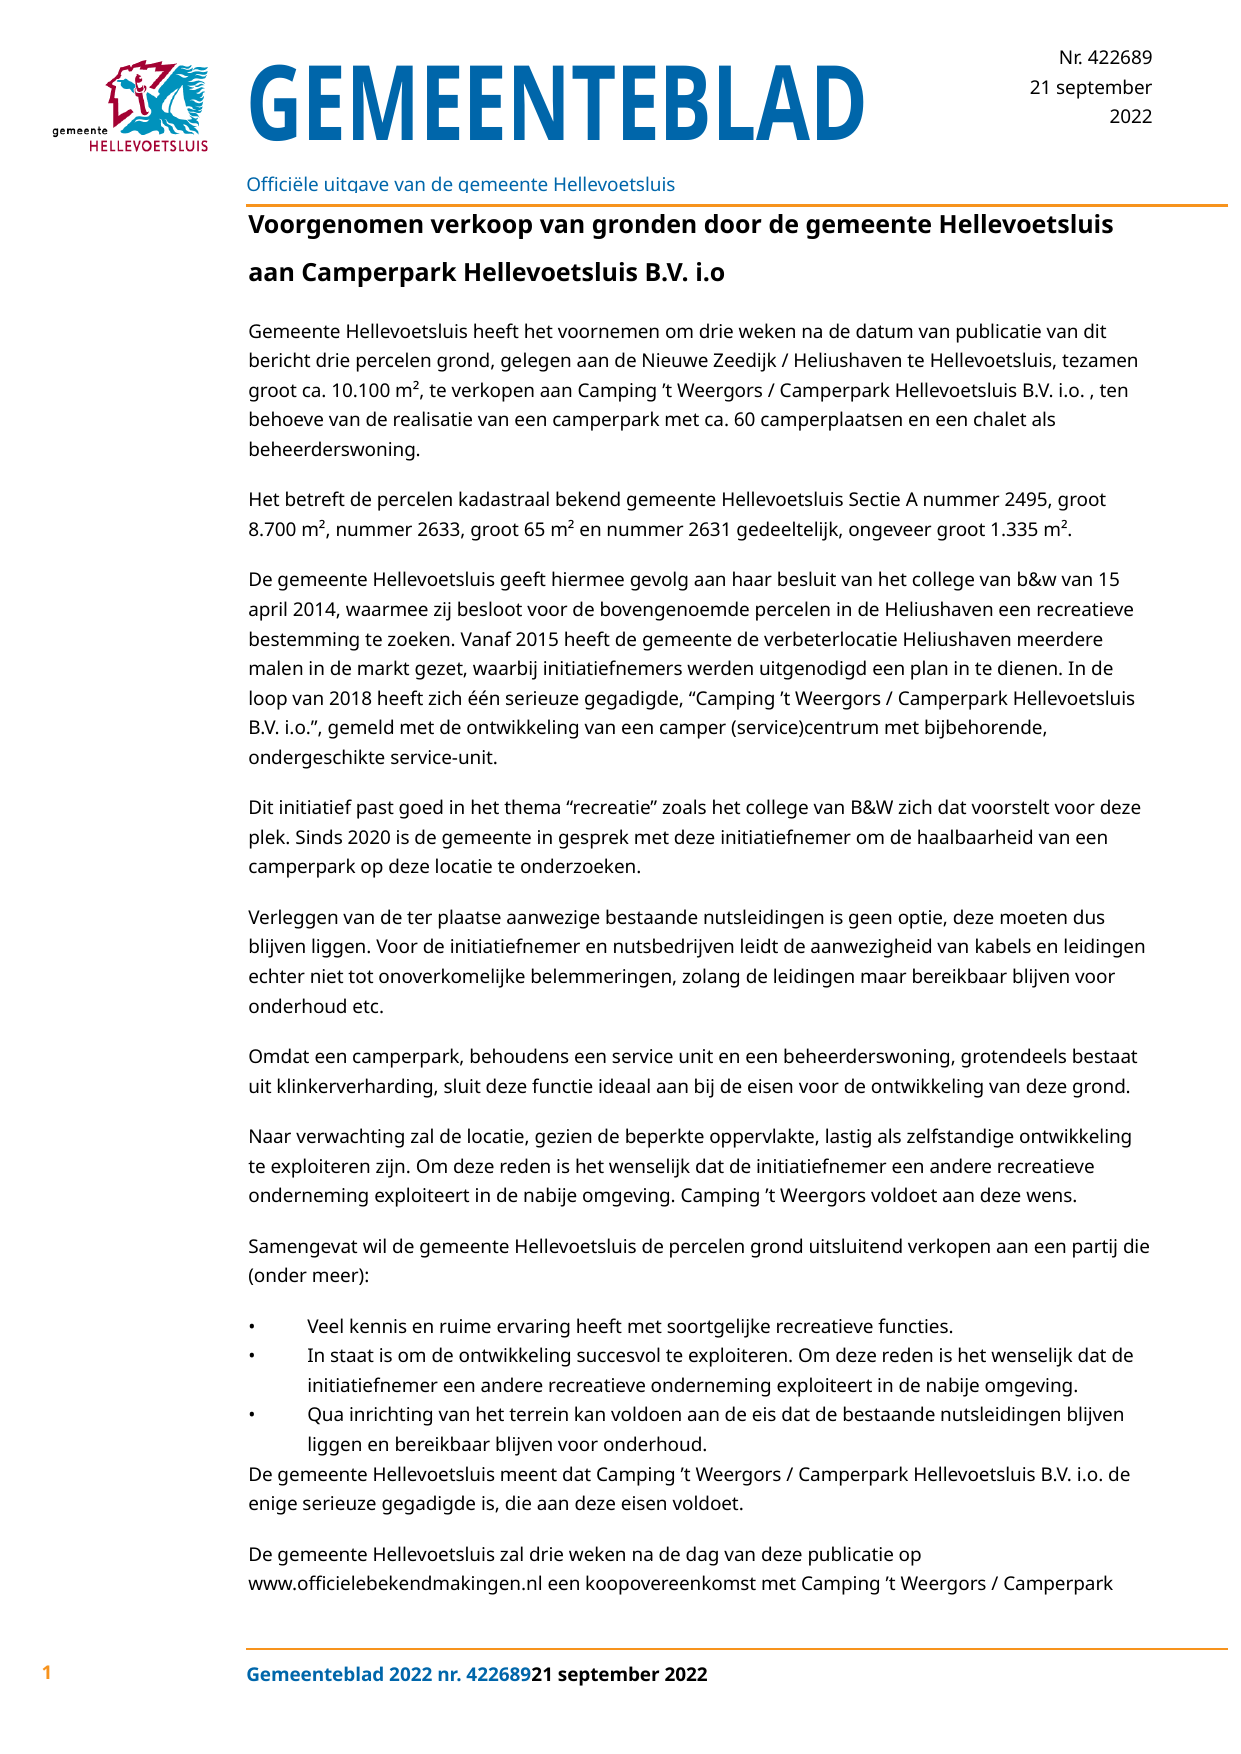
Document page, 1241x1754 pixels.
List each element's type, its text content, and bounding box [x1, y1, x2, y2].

picture [41, 47, 231, 172]
list In staat is om de ontwikkeling succesvol te exploiteren. Om deze reden is het wenselijk dat de initiatiefnemer een andere recreatieve onderneming exploiteert in de nabije omgeving. [248, 1342, 1152, 1398]
text De gemeente Hellevoetsluis meent dat Camping ’t Weergors / Camperpark Hellevoetsluis B.V. i.o. de enige serieuze gegadigde is, die aan deze eisen voldoet. [248, 1461, 1152, 1516]
text De gemeente Hellevoetsluis zal drie weken na de dag van deze publicatie op www.officielebekendmakingen.nl een koopovereenkomst met Camping ’t Weergors / Camperpark [248, 1541, 1152, 1596]
text Naar verwachting zal de locatie, gezien de beperkte oppervlakte, lastig als zelfstandige ontwikkeling te exploiteren zijn. Om deze reden is het wenselijk dat de initiatiefnemer een andere recreatieve onderneming exploiteert in de nabije omgeving. Camping ’t Weergors voldoet aan deze wens. [248, 1123, 1152, 1208]
list Veel kennis en ruime ervaring heeft met soortgelijke recreatieve functies. [248, 1313, 1152, 1339]
text Samengevat wil de gemeente Hellevoetsluis de percelen grond uitsluitend verkopen aan een partij die (onder meer): [248, 1233, 1152, 1288]
text Omdat een camperpark, behoudens een service unit en een beheerderswoning, grotendeels bestaat uit klinkerverharding, sluit deze functie ideaal aan bij de eisen voor de ontwikkeling van deze grond. [248, 1043, 1152, 1099]
text Voorgenomen verkoop van gronden door de gemeente Hellevoetsluis aan Camperpark Hellevoetsluis B.V. i.o [248, 207, 1152, 288]
text Het betreft de percelen kadastraal bekend gemeente Hellevoetsluis Sectie A nummer 2495, groot 8.700 m², nummer 2633, groot 65 m² en nummer 2631 gedeeltelijk, ongeveer groot 1.335 m². [248, 487, 1152, 542]
text Gemeente Hellevoetsluis heeft het voornemen om drie weken na de datum van publicatie van dit bericht drie percelen grond, gelegen aan de Nieuwe Zeedijk / Heliushaven te Hellevoetsluis, tezamen groot ca. 10.100 m², te verkopen aan Camping ’t Weergors / Camperpark Hellevoetsluis B.V. i.o. , ten behoeve van de realisatie van een camperpark met ca. 60 camperplaatsen en een chalet als beheerderswoning. [248, 318, 1152, 462]
text Verleggen van de ter plaatse aanwezige bestaande nutsleidingen is geen optie, deze moeten dus blijven liggen. Voor de initiatiefnemer en nutsbedrijven leidt de aanwezigheid van kabels en leidingen echter niet tot onoverkomelijke belemmeringen, zolang de leidingen maar bereikbaar blijven voor onderhoud etc. [248, 904, 1152, 1019]
text Dit initiatief past goed in het thema “recreatie” zoals het college van B&W zich dat voorstelt voor deze plek. Sinds 2020 is de gemeente in gesprek met deze initiatiefnemer om de haalbaarheid van een camperpark op deze locatie te onderzoeken. [248, 794, 1152, 879]
text De gemeente Hellevoetsluis geeft hiermee gevolg aan haar besluit van het college van b&w van 15 april 2014, waarmee zij besloot voor de bovengenoemde percelen in de Heliushaven een recreatieve bestemming te zoeken. Vanaf 2015 heeft de gemeente de verbeterlocatie Heliushaven meerdere malen in de markt gezet, waarbij initiatiefnemers werden uitgenodigd een plan in te dienen. In de loop van 2018 heeft zich één serieuze gegadigde, “Camping ’t Weergors / Camperpark Hellevoetsluis B.V. i.o.”, gemeld met de ontwikkeling van een camper (service)centrum met bijbehorende, ondergeschikte service-unit. [248, 567, 1152, 770]
list Qua inrichting van het terrein kan voldoen aan de eis dat de bestaande nutsleidingen blijven liggen en bereikbaar blijven voor onderhoud. [248, 1402, 1152, 1457]
